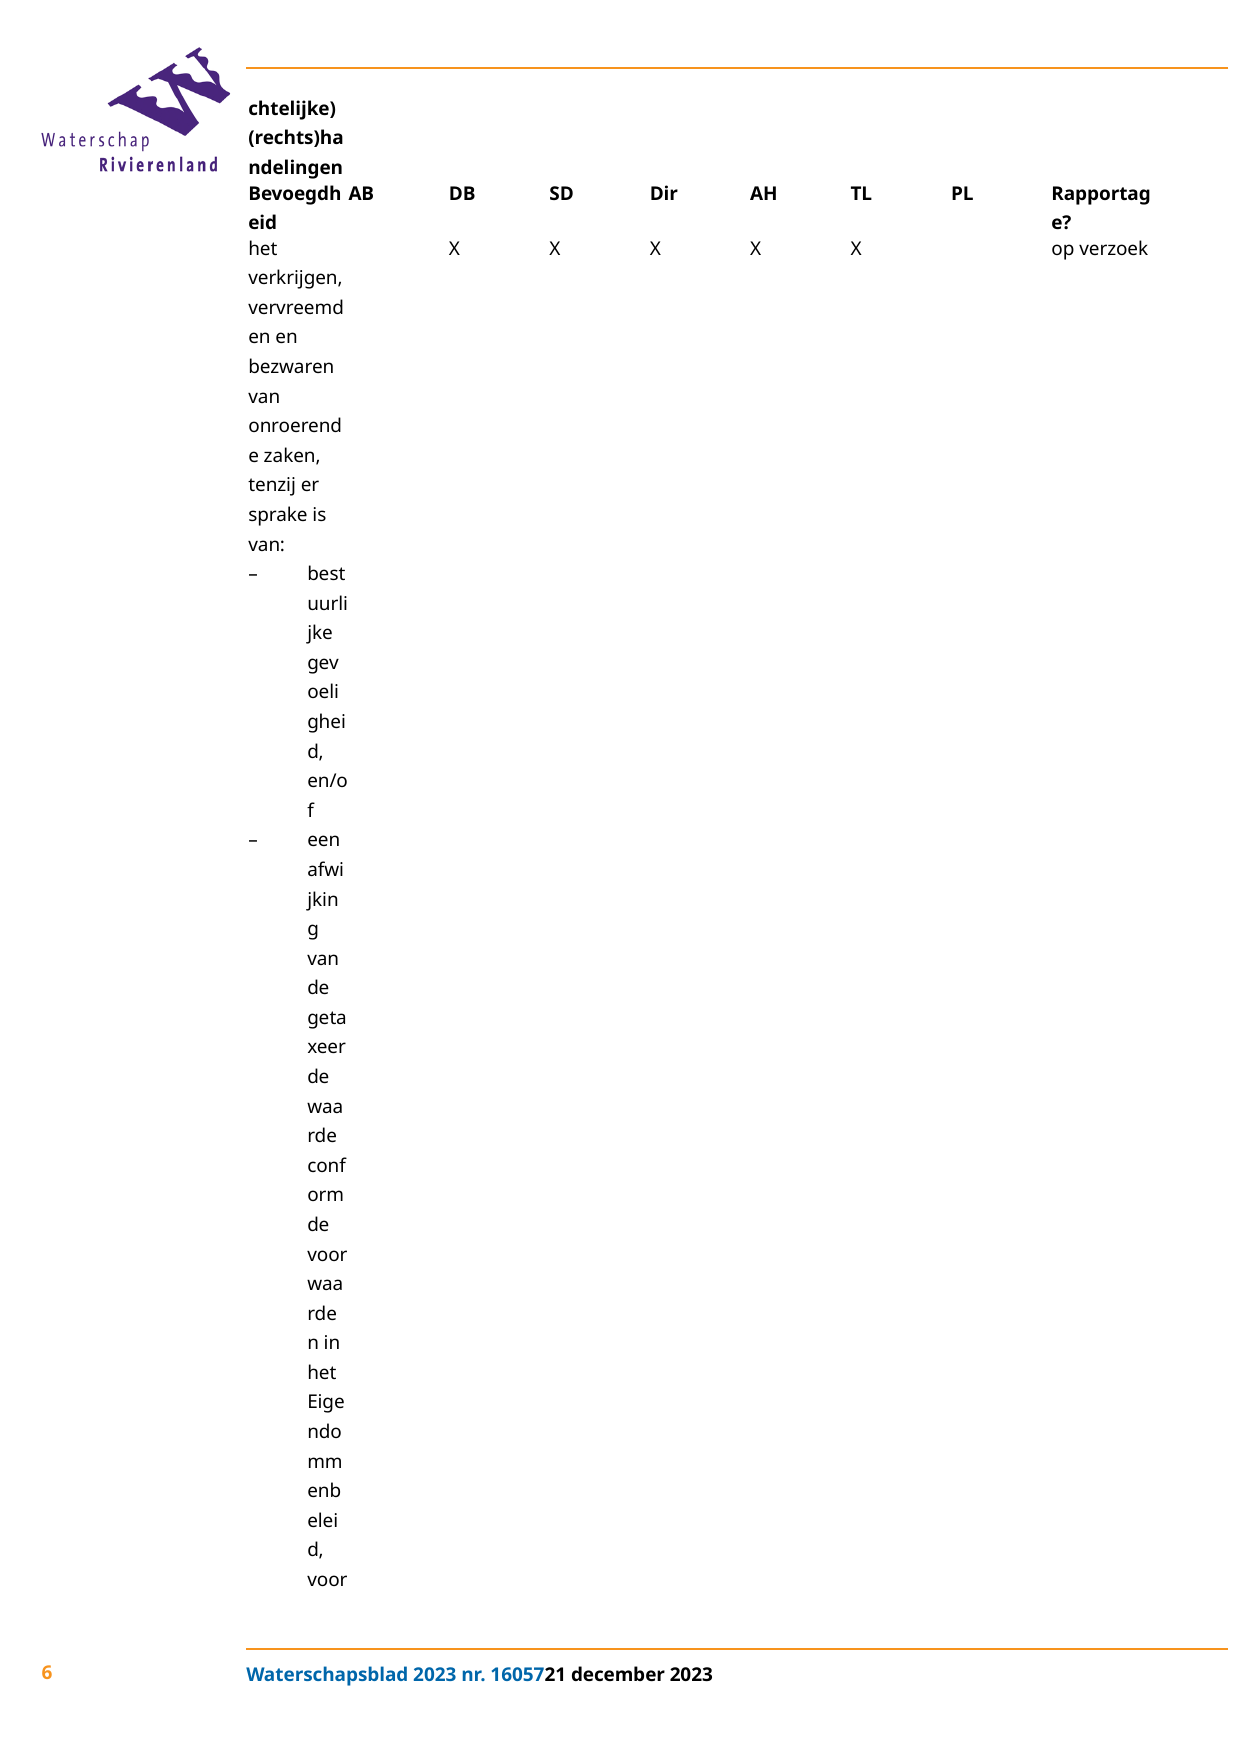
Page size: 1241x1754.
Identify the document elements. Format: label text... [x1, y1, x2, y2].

table_cell het verkrijgen, vervreemden en bezwaren van onroerende zaken, tenzij er sprake is van: bestuurlijke gevoeligheid, en/of een afwijking van de getaxeerde waarde conform de voorwaarden in het Eigendommenbeleid, voor [248, 235, 348, 1592]
table_cell DB [449, 180, 549, 235]
table_header [951, 95, 1051, 180]
table_cell X [750, 235, 850, 1592]
table_cell Dir [650, 180, 750, 235]
table_header [650, 95, 750, 180]
table_cell Rapportage? [1051, 180, 1152, 235]
table_cell Bevoegdheid [248, 180, 348, 235]
table_cell PL [951, 180, 1051, 235]
table_cell [951, 235, 1051, 1592]
table_header [549, 95, 649, 180]
table_cell [348, 235, 449, 1592]
table_header [348, 95, 449, 180]
table_cell X [549, 235, 649, 1592]
table_header [750, 95, 850, 180]
picture [41, 47, 231, 172]
table_cell X [650, 235, 750, 1592]
table_header [449, 95, 549, 180]
table_header chtelijke) (rechts)handelingen [248, 95, 348, 180]
table_cell X [850, 235, 951, 1592]
table_cell TL [850, 180, 951, 235]
table_header [850, 95, 951, 180]
table_header [1051, 95, 1152, 180]
table_cell AH [750, 180, 850, 235]
table_cell X [449, 235, 549, 1592]
table_cell op verzoek [1051, 235, 1152, 1592]
table_cell SD [549, 180, 649, 235]
table_cell AB [348, 180, 449, 235]
